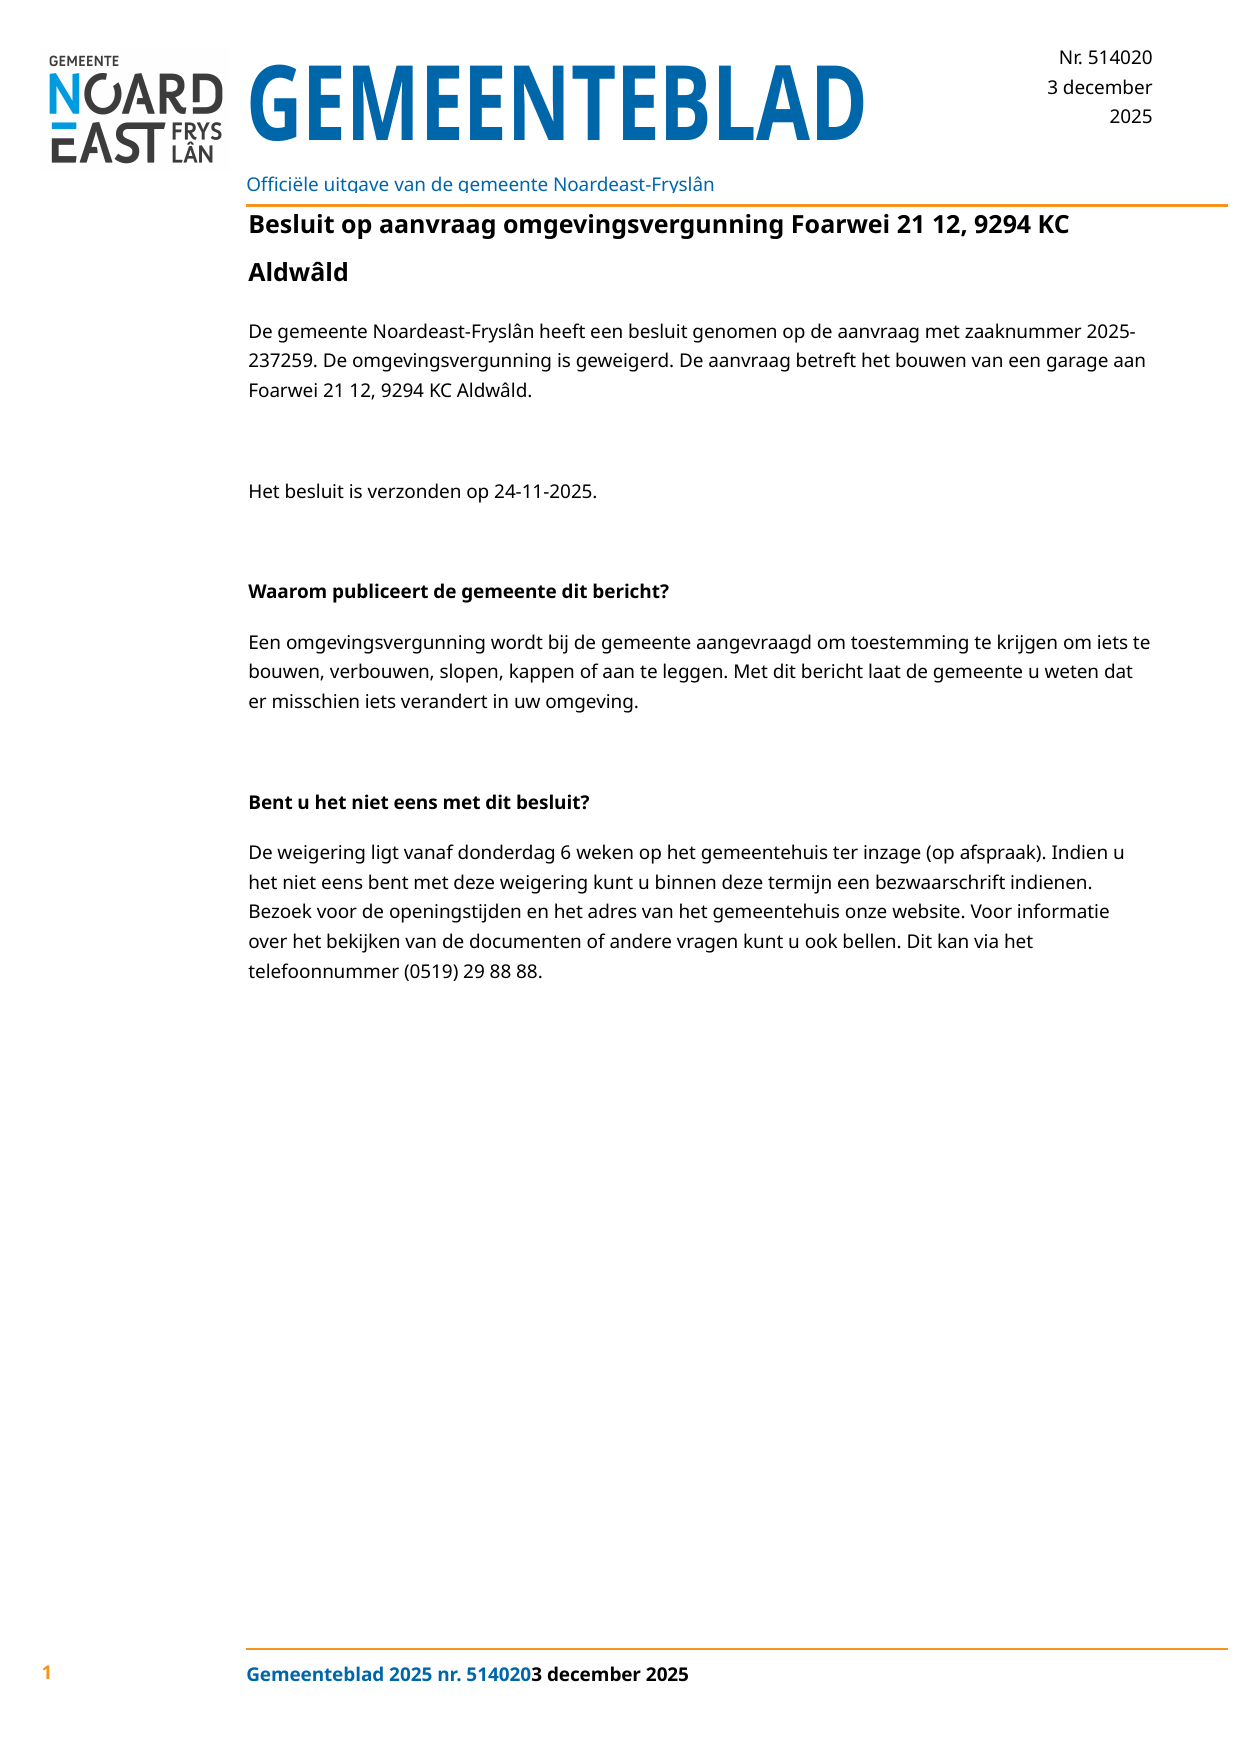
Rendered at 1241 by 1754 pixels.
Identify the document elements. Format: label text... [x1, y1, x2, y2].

text Bent u het niet eens met dit besluit? [248, 789, 1152, 815]
text De weigering ligt vanaf donderdag 6 weken op het gemeentehuis ter inzage (op afspraak). Indien u het niet eens bent met deze weigering kunt u binnen deze termijn een bezwaarschrift indienen. Bezoek voor de openingstijden en het adres van het gemeentehuis onze website. Voor informatie over het bekijken van de documenten of andere vragen kunt u ook bellen. Dit kan via het telefoonnummer (0519) 29 88 88. [248, 839, 1152, 984]
text De gemeente Noardeast-Fryslân heeft een besluit genomen op de aanvraag met zaaknummer 2025-237259. De omgevingsvergunning is geweigerd. De aanvraag betreft het bouwen van een garage aan Foarwei 21 12, 9294 KC Aldwâld. [248, 318, 1152, 403]
text Het besluit is verzonden op 24-11-2025. [248, 478, 1152, 504]
text Besluit op aanvraag omgevingsvergunning Foarwei 21 12, 9294 KC Aldwâld [248, 207, 1152, 288]
text Waarom publiceert de gemeente dit bericht? [248, 579, 1152, 604]
text Een omgevingsvergunning wordt bij de gemeente aangevraagd om toestemming te krijgen om iets te bouwen, verbouwen, slopen, kappen of aan te leggen. Met dit bericht laat de gemeente u weten dat er misschien iets verandert in uw omgeving. [248, 629, 1152, 714]
picture [41, 47, 231, 172]
